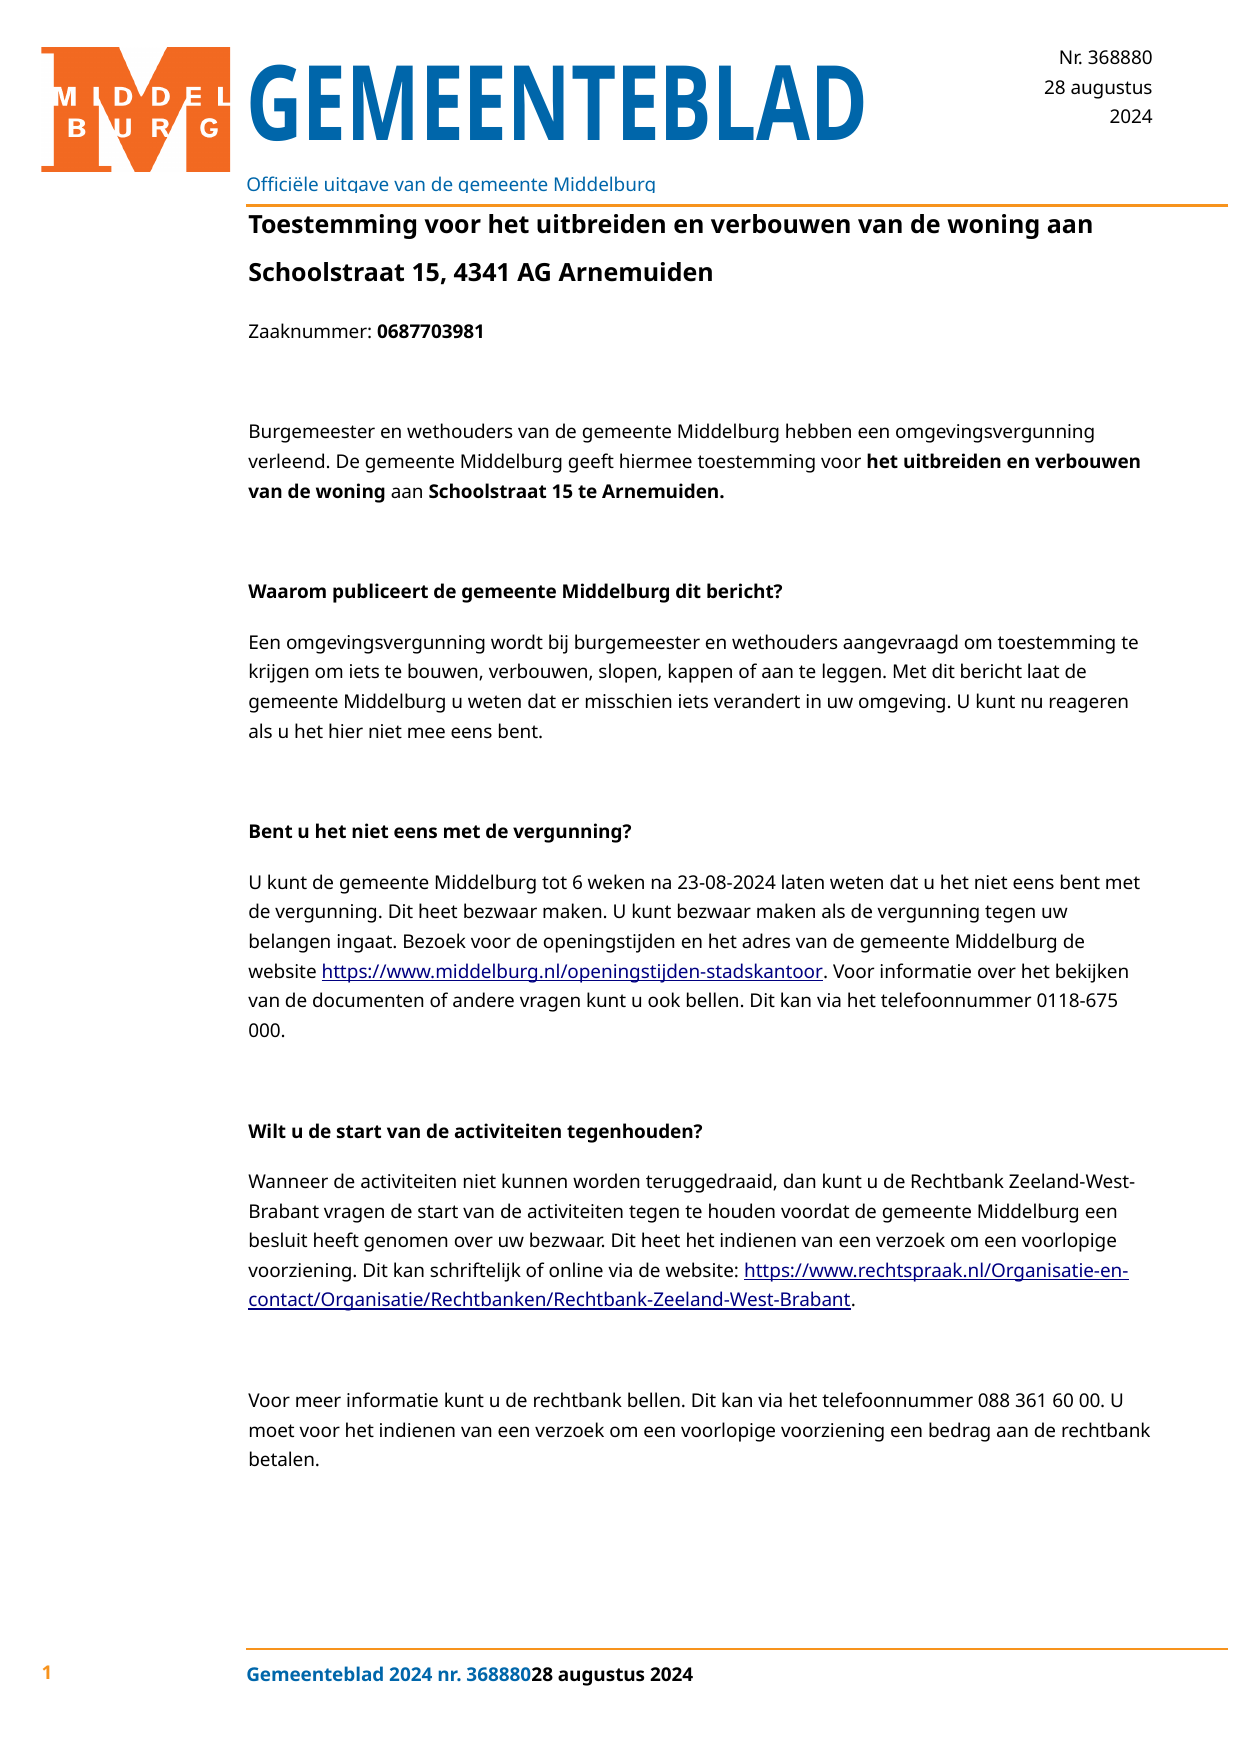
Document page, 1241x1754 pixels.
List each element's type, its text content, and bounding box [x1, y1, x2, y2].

text Toestemming voor het uitbreiden en verbouwen van de woning aan Schoolstraat 15, 4341 AG Arnemuiden [248, 207, 1152, 288]
text Wilt u de start van de activiteiten tegenhouden? [248, 1118, 1152, 1144]
text Voor meer informatie kunt u de rechtbank bellen. Dit kan via het telefoonnummer 088 361 60 00. U moet voor het indienen van een verzoek om een voorlopige voorziening een bedrag aan de rechtbank betalen. [248, 1387, 1152, 1472]
picture [41, 47, 231, 172]
text U kunt de gemeente Middelburg tot 6 weken na 23-08-2024 laten weten dat u het niet eens bent met de vergunning. Dit heet bezwaar maken. U kunt bezwaar maken als de vergunning tegen uw belangen ingaat. Bezoek voor de openingstijden en het adres van de gemeente Middelburg de website https://www.middelburg.nl/openingstijden-stadskantoor. Voor informatie over het bekijken van de documenten of andere vragen kunt u ook bellen. Dit kan via het telefoonnummer 0118-675 000. [248, 869, 1152, 1043]
text Wanneer de activiteiten niet kunnen worden teruggedraaid, dan kunt u de Rechtbank Zeeland-West-Brabant vragen de start van de activiteiten tegen te houden voordat de gemeente Middelburg een besluit heeft genomen over uw bezwaar. Dit heet het indienen van een verzoek om een voorlopige voorziening. Dit kan schriftelijk of online via de website: https://www.rechtspraak.nl/Organisatie-en-contact/Organisatie/Rechtbanken/Rechtbank-Zeeland-West-Brabant. [248, 1168, 1152, 1312]
text Zaaknummer: 0687703981 [248, 318, 1152, 344]
text Bent u het niet eens met de vergunning? [248, 819, 1152, 844]
text Burgemeester en wethouders van de gemeente Middelburg hebben een omgevingsvergunning verleend. De gemeente Middelburg geeft hiermee toestemming voor het uitbreiden en verbouwen van de woning aan Schoolstraat 15 te Arnemuiden. [248, 419, 1152, 504]
text Een omgevingsvergunning wordt bij burgemeester en wethouders aangevraagd om toestemming te krijgen om iets te bouwen, verbouwen, slopen, kappen of aan te leggen. Met dit bericht laat de gemeente Middelburg u weten dat er misschien iets verandert in uw omgeving. U kunt nu reageren als u het hier niet mee eens bent. [248, 629, 1152, 744]
text Waarom publiceert de gemeente Middelburg dit bericht? [248, 579, 1152, 604]
